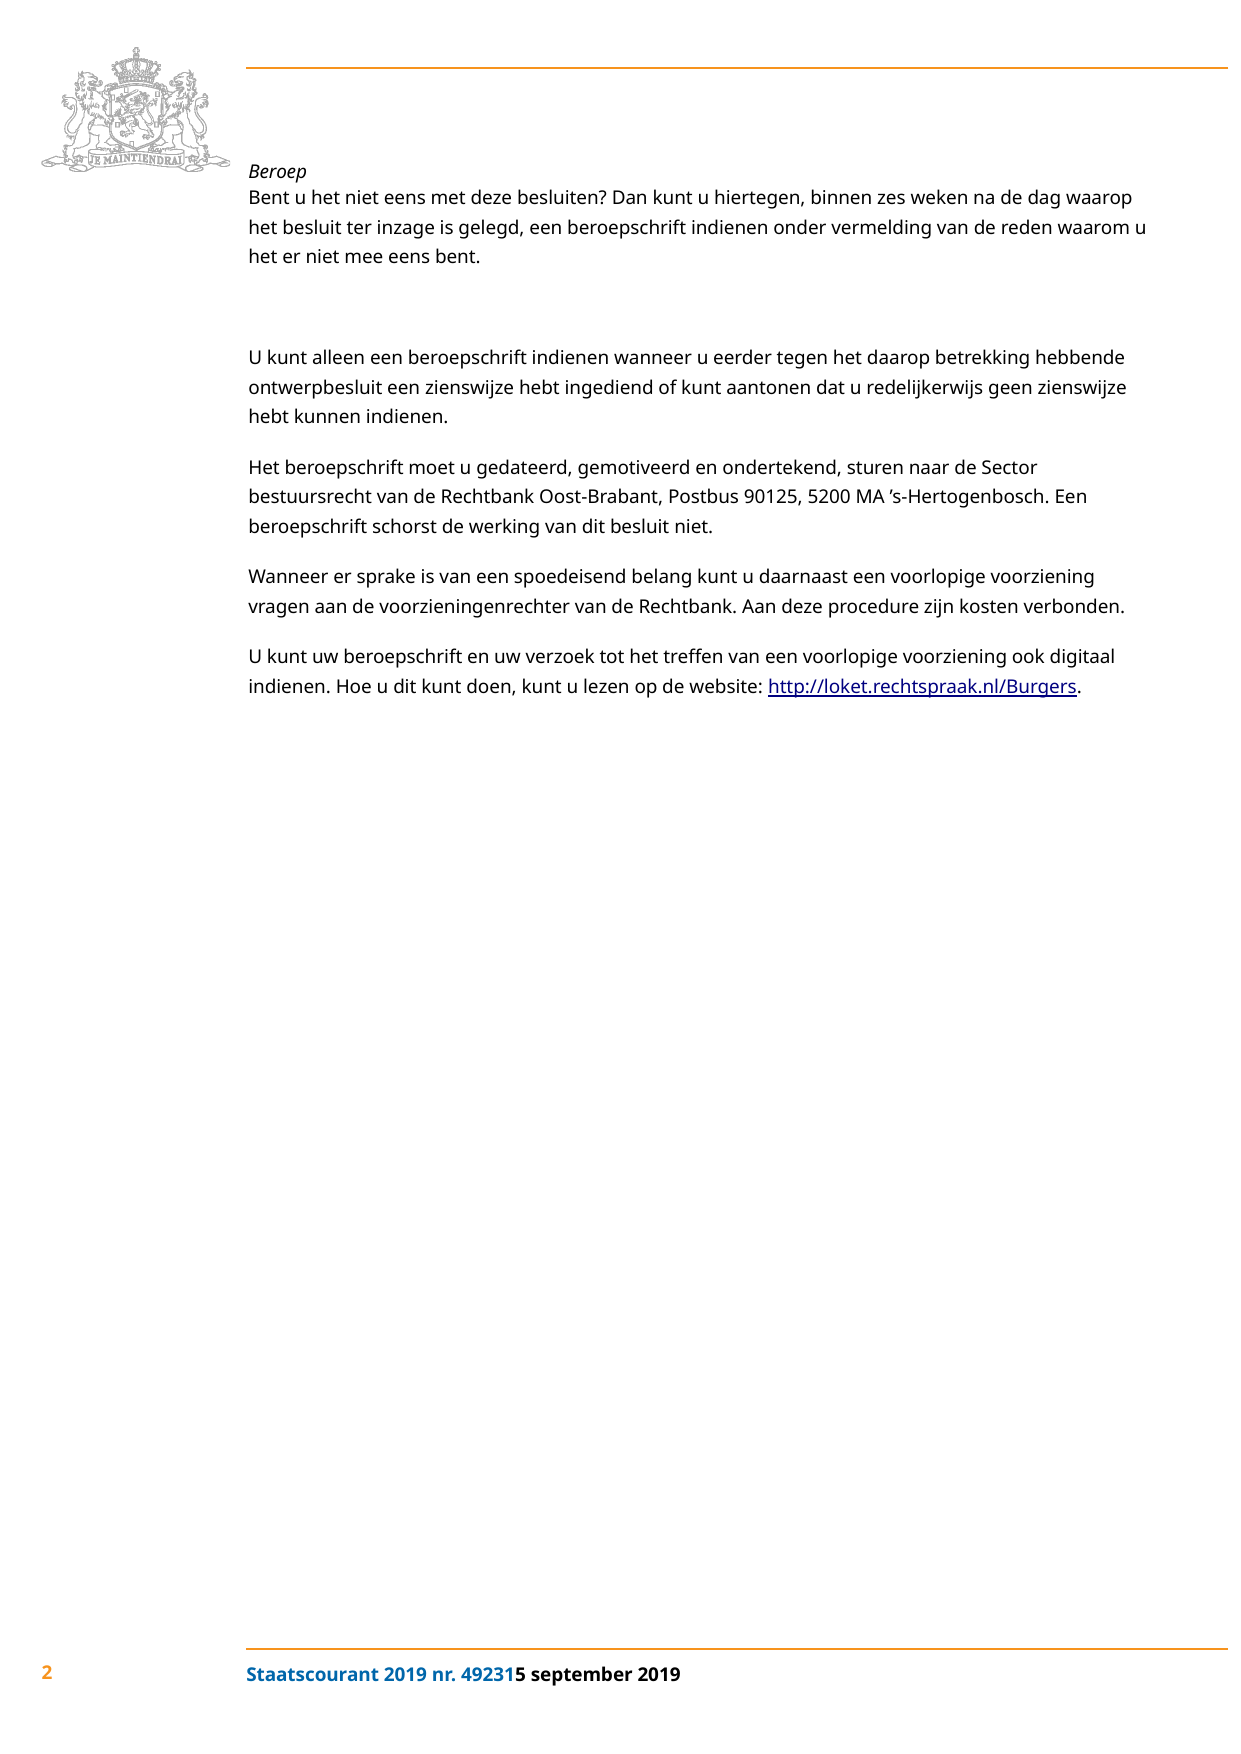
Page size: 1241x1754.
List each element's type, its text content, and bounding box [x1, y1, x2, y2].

text U kunt uw beroepschrift en uw verzoek tot het treffen van een voorlopige voorziening ook digitaal indienen. Hoe u dit kunt doen, kunt u lezen op de website: http://loket.rechtspraak.nl/Burgers. [248, 644, 1152, 699]
text Wanneer er sprake is van een spoedeisend belang kunt u daarnaast een voorlopige voorziening vragen aan de voorzieningenrechter van de Rechtbank. Aan deze procedure zijn kosten verbonden. [248, 564, 1152, 619]
text Beroep [248, 159, 1152, 184]
text Het beroepschrift moet u gedateerd, gemotiveerd en ondertekend, sturen naar de Sector bestuursrecht van de Rechtbank Oost-Brabant, Postbus 90125, 5200 MA ’s-Hertogenbosch. Een beroepschrift schorst de werking van dit besluit niet. [248, 454, 1152, 539]
text Bent u het niet eens met deze besluiten? Dan kunt u hiertegen, binnen zes weken na de dag waarop het besluit ter inzage is gelegd, een beroepschrift indienen onder vermelding van de reden waarom u het er niet mee eens bent. [248, 184, 1152, 269]
text U kunt alleen een beroepschrift indienen wanneer u eerder tegen het daarop betrekking hebbende ontwerpbesluit een zienswijze hebt ingediend of kunt aantonen dat u redelijkerwijs geen zienswijze hebt kunnen indienen. [248, 344, 1152, 429]
picture [41, 47, 231, 172]
